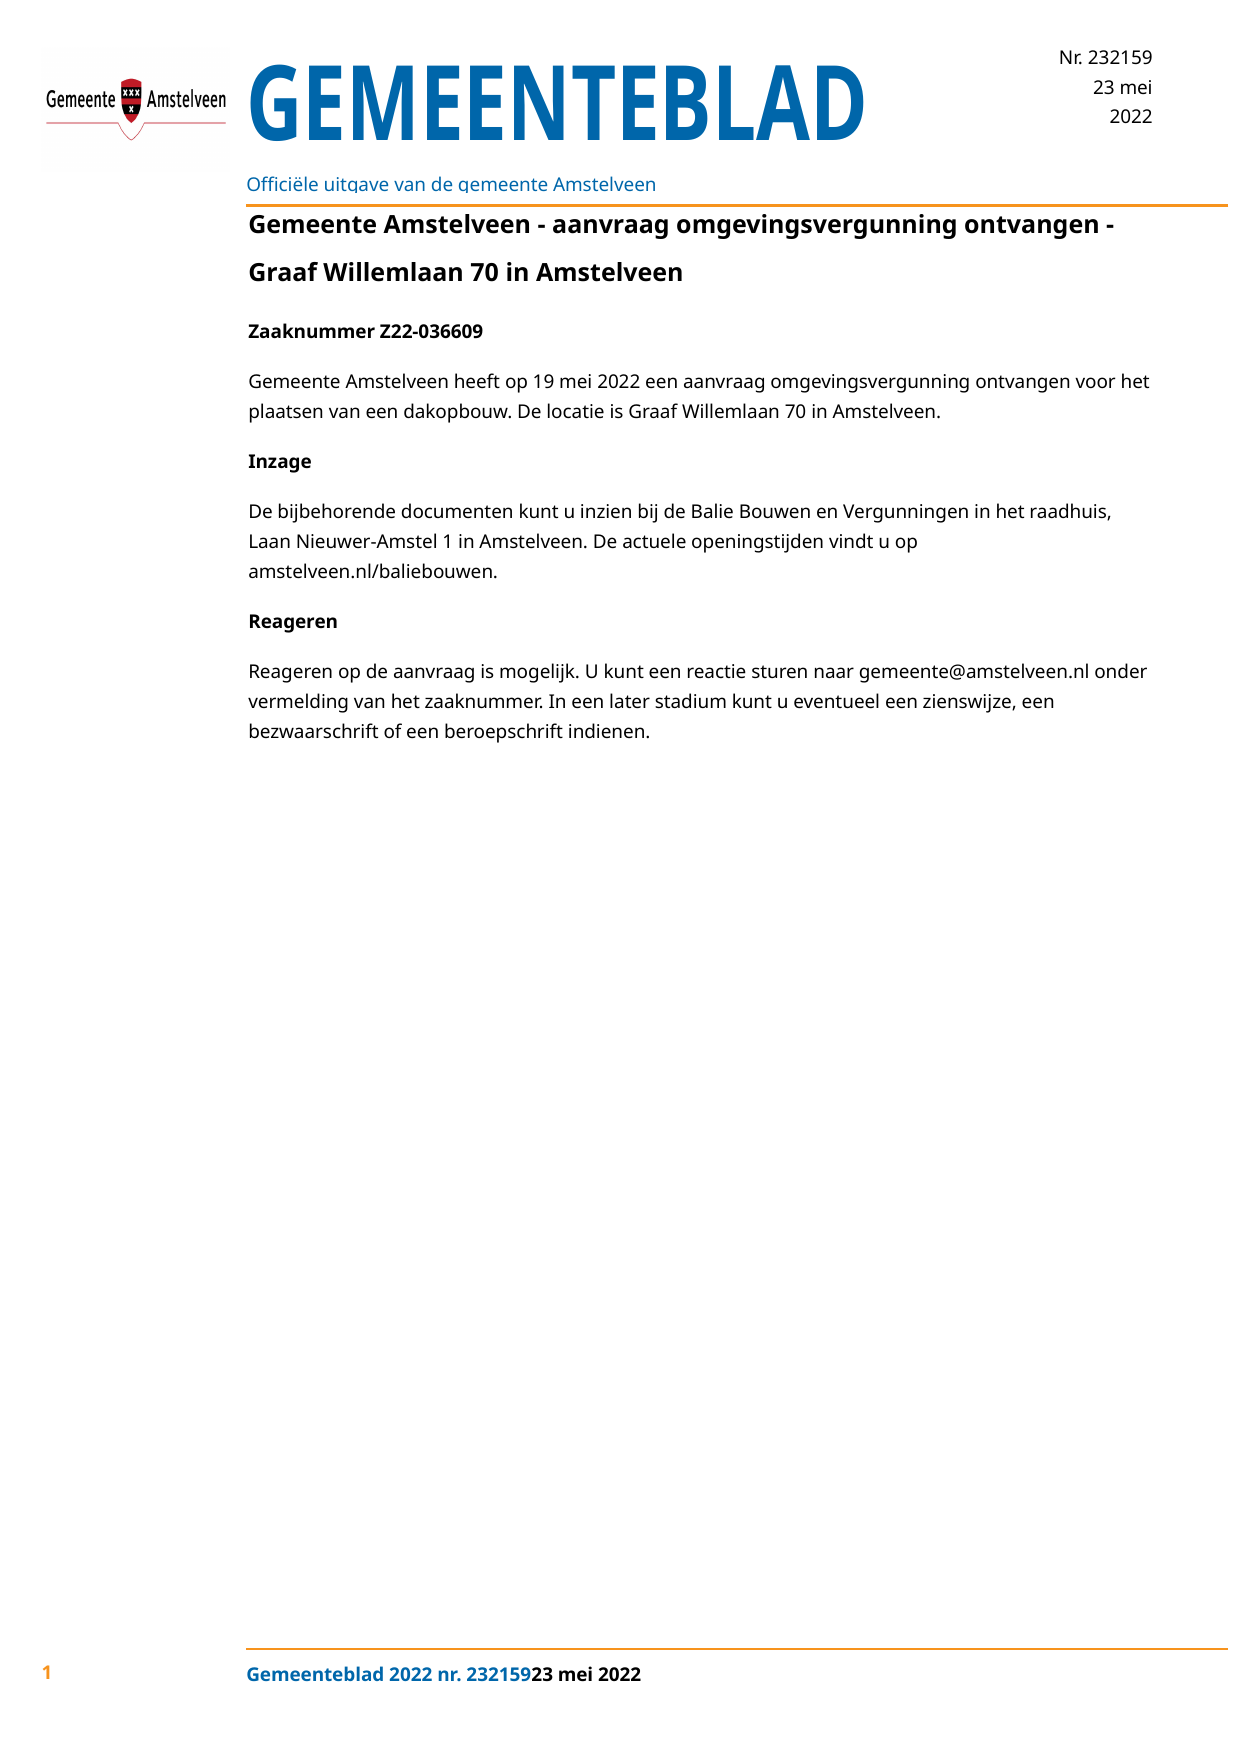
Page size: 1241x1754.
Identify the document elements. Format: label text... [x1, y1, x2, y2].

text Inzage [248, 448, 1152, 474]
text De bijbehorende documenten kunt u inzien bij de Balie Bouwen en Vergunningen in het raadhuis, Laan Nieuwer-Amstel 1 in Amstelveen. De actuele openingstijden vindt u op amstelveen.nl/baliebouwen. [248, 499, 1152, 584]
text Reageren op de aanvraag is mogelijk. U kunt een reactie sturen naar gemeente@amstelveen.nl onder vermelding van het zaaknummer. In een later stadium kunt u eventueel een zienswijze, een bezwaarschrift of een beroepschrift indienen. [248, 659, 1152, 744]
text Gemeente Amstelveen - aanvraag omgevingsvergunning ontvangen - Graaf Willemlaan 70 in Amstelveen [248, 207, 1152, 288]
text Zaaknummer Z22-036609 [248, 318, 1152, 344]
text Reageren [248, 608, 1152, 634]
text Gemeente Amstelveen heeft op 19 mei 2022 een aanvraag omgevingsvergunning ontvangen voor het plaatsen van een dakopbouw. De locatie is Graaf Willemlaan 70 in Amstelveen. [248, 368, 1152, 424]
picture [41, 47, 231, 172]
